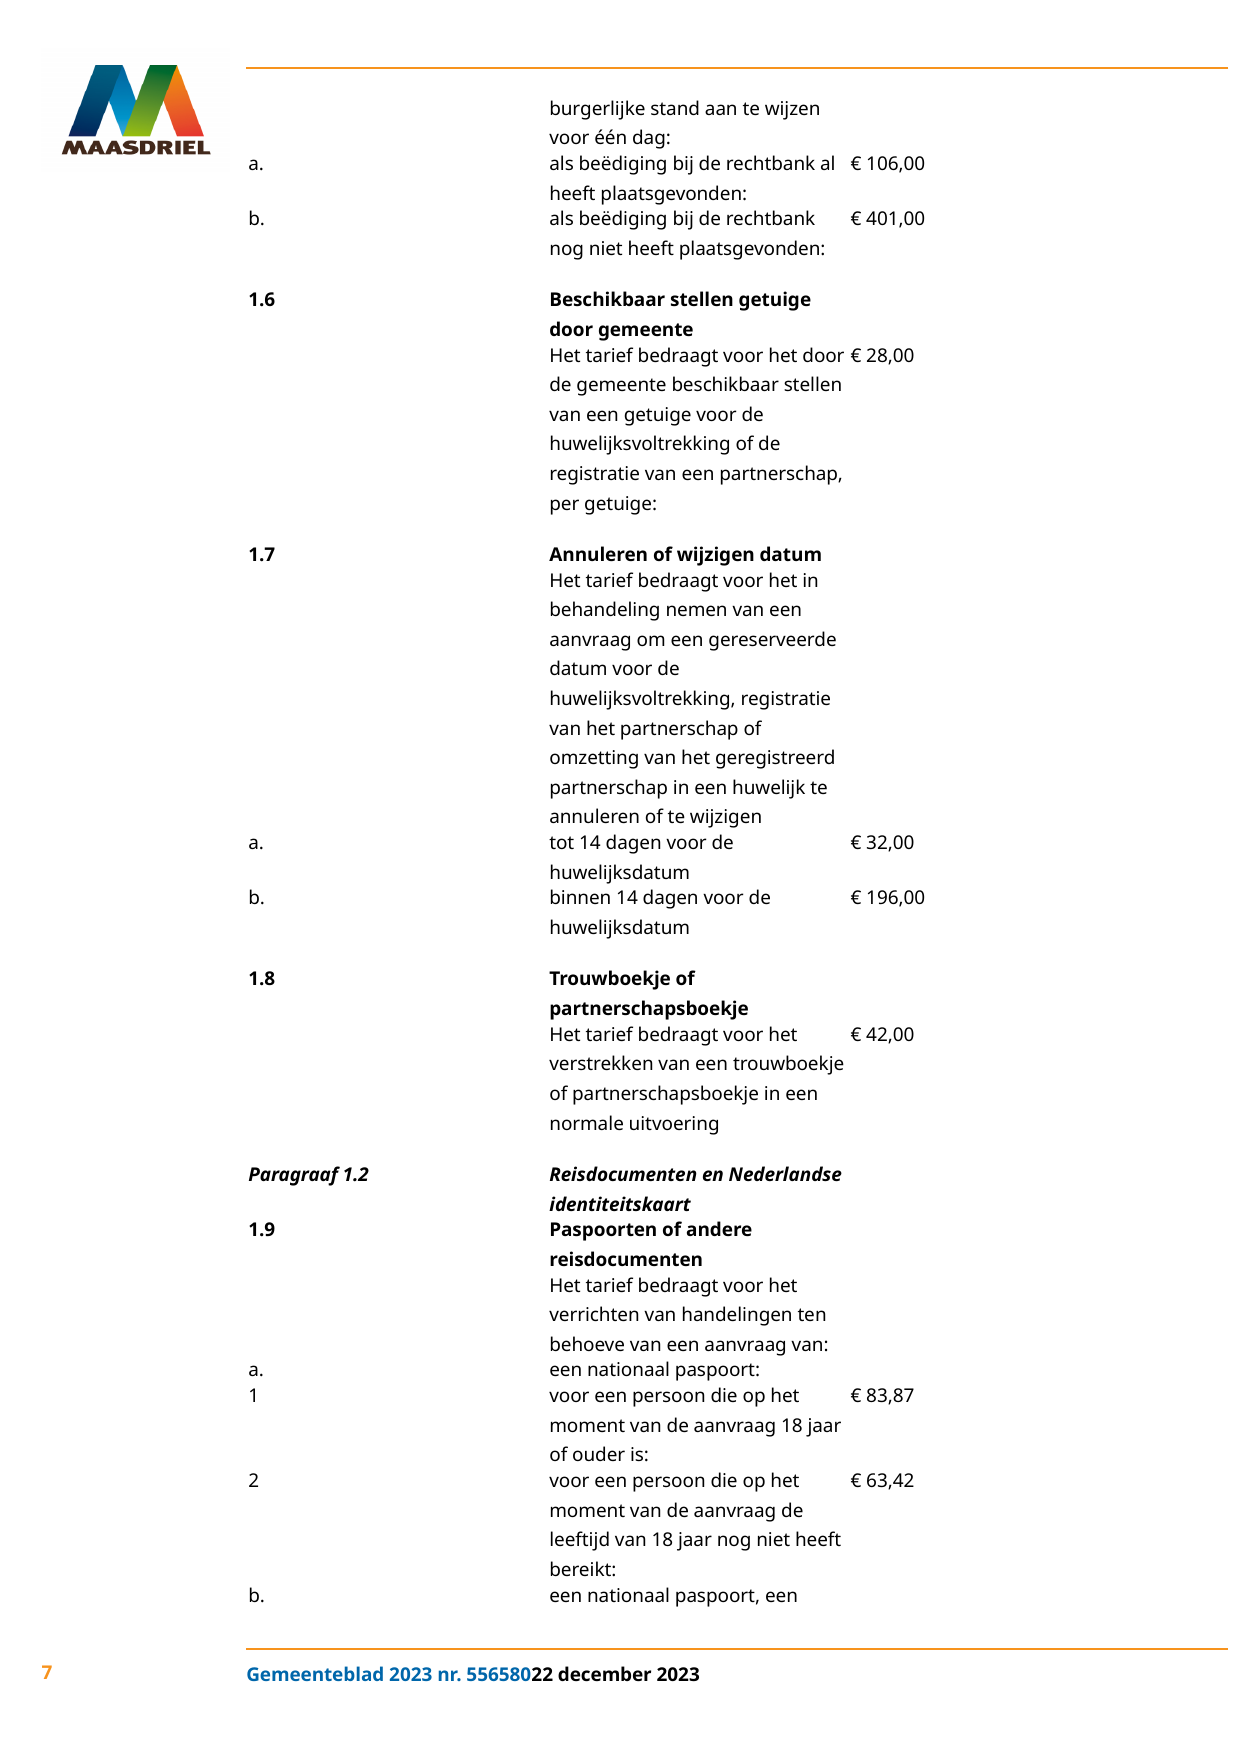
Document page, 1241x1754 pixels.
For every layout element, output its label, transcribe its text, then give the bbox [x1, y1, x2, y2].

table_cell [850, 1272, 1152, 1357]
table_cell 1.6 [248, 286, 549, 342]
table_cell b. [248, 205, 549, 261]
table_cell [248, 95, 549, 150]
table_cell € 83,87 [850, 1383, 1152, 1467]
table_cell [248, 940, 549, 966]
table_cell [549, 261, 850, 286]
table_cell b. [248, 1582, 549, 1607]
table_cell tot 14 dagen voor de huwelijksdatum [549, 829, 850, 884]
table_cell voor een persoon die op het moment van de aanvraag de leeftijd van 18 jaar nog niet heeft bereikt: [549, 1467, 850, 1582]
table_cell [549, 515, 850, 541]
table_cell binnen 14 dagen voor de huwelijksdatum [549, 885, 850, 940]
table_cell [248, 261, 549, 286]
table_cell 2 [248, 1467, 549, 1582]
table_cell [248, 1272, 549, 1357]
table_cell [850, 95, 1152, 150]
table_cell € 32,00 [850, 829, 1152, 884]
table_cell a. [248, 829, 549, 884]
table_cell Annuleren of wijzigen datum [549, 541, 850, 567]
table_cell een nationaal paspoort, een [549, 1582, 850, 1607]
table_cell Het tarief bedraagt voor het door de gemeente beschikbaar stellen van een getuige voor de huwelijksvoltrekking of de registratie van een partnerschap, per getuige: [549, 342, 850, 515]
table_cell 1.7 [248, 541, 549, 567]
table_cell [850, 1582, 1152, 1607]
table_cell 1 [248, 1383, 549, 1467]
table_cell [850, 541, 1152, 567]
table_cell Paspoorten of andere reisdocumenten [549, 1216, 850, 1272]
table_cell [850, 567, 1152, 829]
table_cell [850, 515, 1152, 541]
table_cell [248, 1021, 549, 1135]
table_cell a. [248, 1357, 549, 1382]
table_cell een nationaal paspoort: [549, 1357, 850, 1382]
table_cell € 63,42 [850, 1467, 1152, 1582]
table_cell [248, 515, 549, 541]
table_cell [248, 1135, 549, 1161]
table_cell [850, 286, 1152, 342]
table_cell € 42,00 [850, 1021, 1152, 1135]
table_cell b. [248, 885, 549, 940]
table_cell € 106,00 [850, 150, 1152, 205]
table_cell [248, 342, 549, 515]
table_cell als beëdiging bij de rechtbank al heeft plaatsgevonden: [549, 150, 850, 205]
table_cell Het tarief bedraagt voor het verrichten van handelingen ten behoeve van een aanvraag van: [549, 1272, 850, 1357]
table_cell als beëdiging bij de rechtbank nog niet heeft plaatsgevonden: [549, 205, 850, 261]
table_cell [850, 1216, 1152, 1272]
table_cell € 196,00 [850, 885, 1152, 940]
table_cell Het tarief bedraagt voor het in behandeling nemen van een aanvraag om een gereserveerde datum voor de huwelijksvoltrekking, registratie van het partnerschap of omzetting van het geregistreerd partnerschap in een huwelijk te annuleren of te wijzigen [549, 567, 850, 829]
table_cell voor een persoon die op het moment van de aanvraag 18 jaar of ouder is: [549, 1383, 850, 1467]
table_cell 1.8 [248, 966, 549, 1021]
table_cell [850, 966, 1152, 1021]
table_cell [850, 940, 1152, 966]
table_cell [850, 1135, 1152, 1161]
table_cell [850, 1357, 1152, 1382]
table_cell [850, 1161, 1152, 1216]
table_cell Beschikbaar stellen getuige door gemeente [549, 286, 850, 342]
table_cell € 401,00 [850, 205, 1152, 261]
table_cell Trouwboekje of partnerschapsboekje [549, 966, 850, 1021]
table_cell [248, 567, 549, 829]
table_cell a. [248, 150, 549, 205]
picture [41, 47, 231, 172]
table_cell [850, 261, 1152, 286]
table_cell € 28,00 [850, 342, 1152, 515]
table_cell Het tarief bedraagt voor het verstrekken van een trouwboekje of partnerschapsboekje in een normale uitvoering [549, 1021, 850, 1135]
table_cell burgerlijke stand aan te wijzen voor één dag: [549, 95, 850, 150]
table_cell [549, 940, 850, 966]
table_cell Reisdocumenten en Nederlandse identiteitskaart [549, 1161, 850, 1216]
table_cell [549, 1135, 850, 1161]
table_cell 1.9 [248, 1216, 549, 1272]
table_cell Paragraaf 1.2 [248, 1161, 549, 1216]
